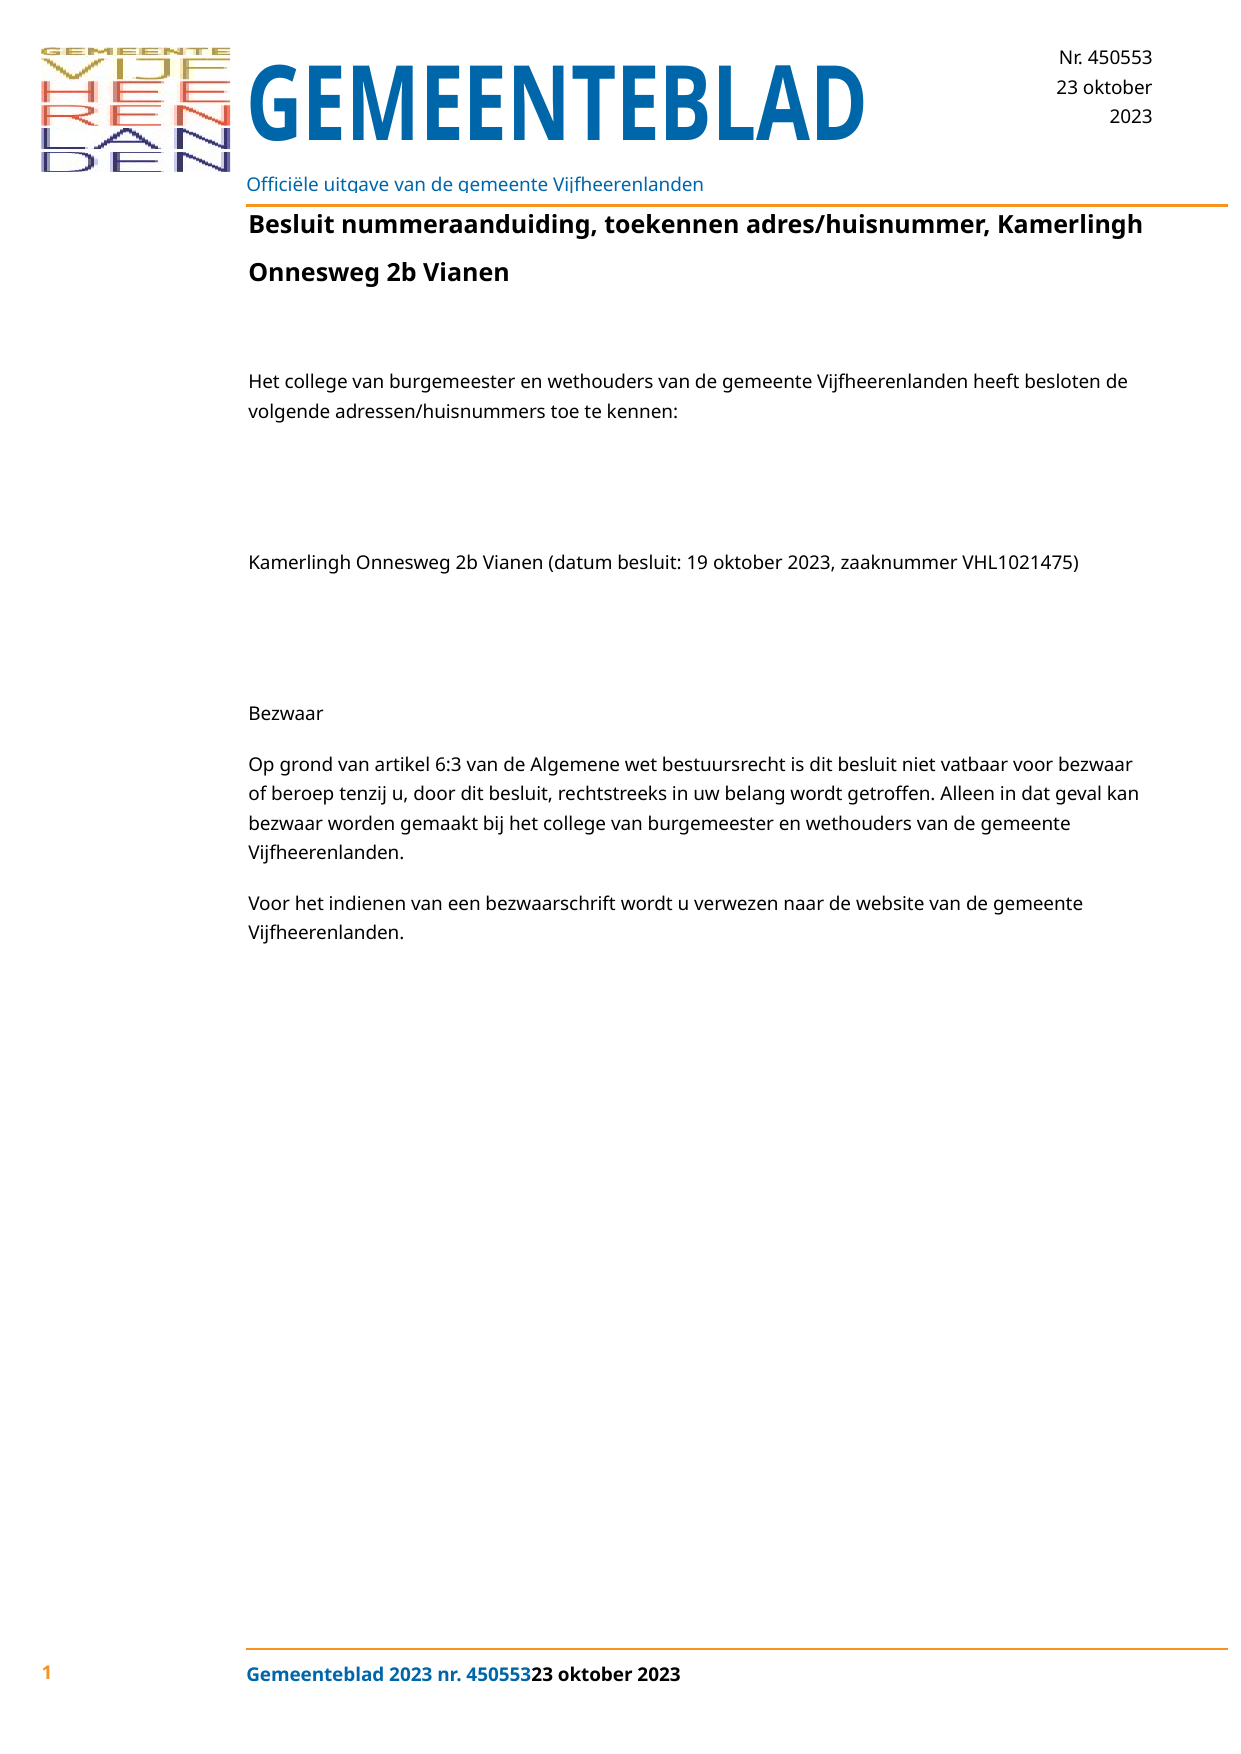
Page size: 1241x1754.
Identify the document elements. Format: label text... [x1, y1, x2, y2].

text Bezwaar [248, 700, 1152, 726]
text Kamerlingh Onnesweg 2b Vianen (datum besluit: 19 oktober 2023, zaaknummer VHL1021475) [248, 549, 1152, 575]
text Voor het indienen van een bezwaarschrift wordt u verwezen naar de website van de gemeente Vijfheerenlanden. [248, 890, 1152, 945]
text Besluit nummeraanduiding, toekennen adres/huisnummer, Kamerlingh Onnesweg 2b Vianen [248, 207, 1152, 288]
picture [41, 47, 231, 172]
text Het college van burgemeester en wethouders van de gemeente Vijfheerenlanden heeft besloten de volgende adressen/huisnummers toe te kennen: [248, 368, 1152, 424]
text Op grond van artikel 6:3 van de Algemene wet bestuursrecht is dit besluit niet vatbaar voor bezwaar of beroep tenzij u, door dit besluit, rechtstreeks in uw belang wordt getroffen. Alleen in dat geval kan bezwaar worden gemaakt bij het college van burgemeester en wethouders van de gemeente Vijfheerenlanden. [248, 751, 1152, 865]
